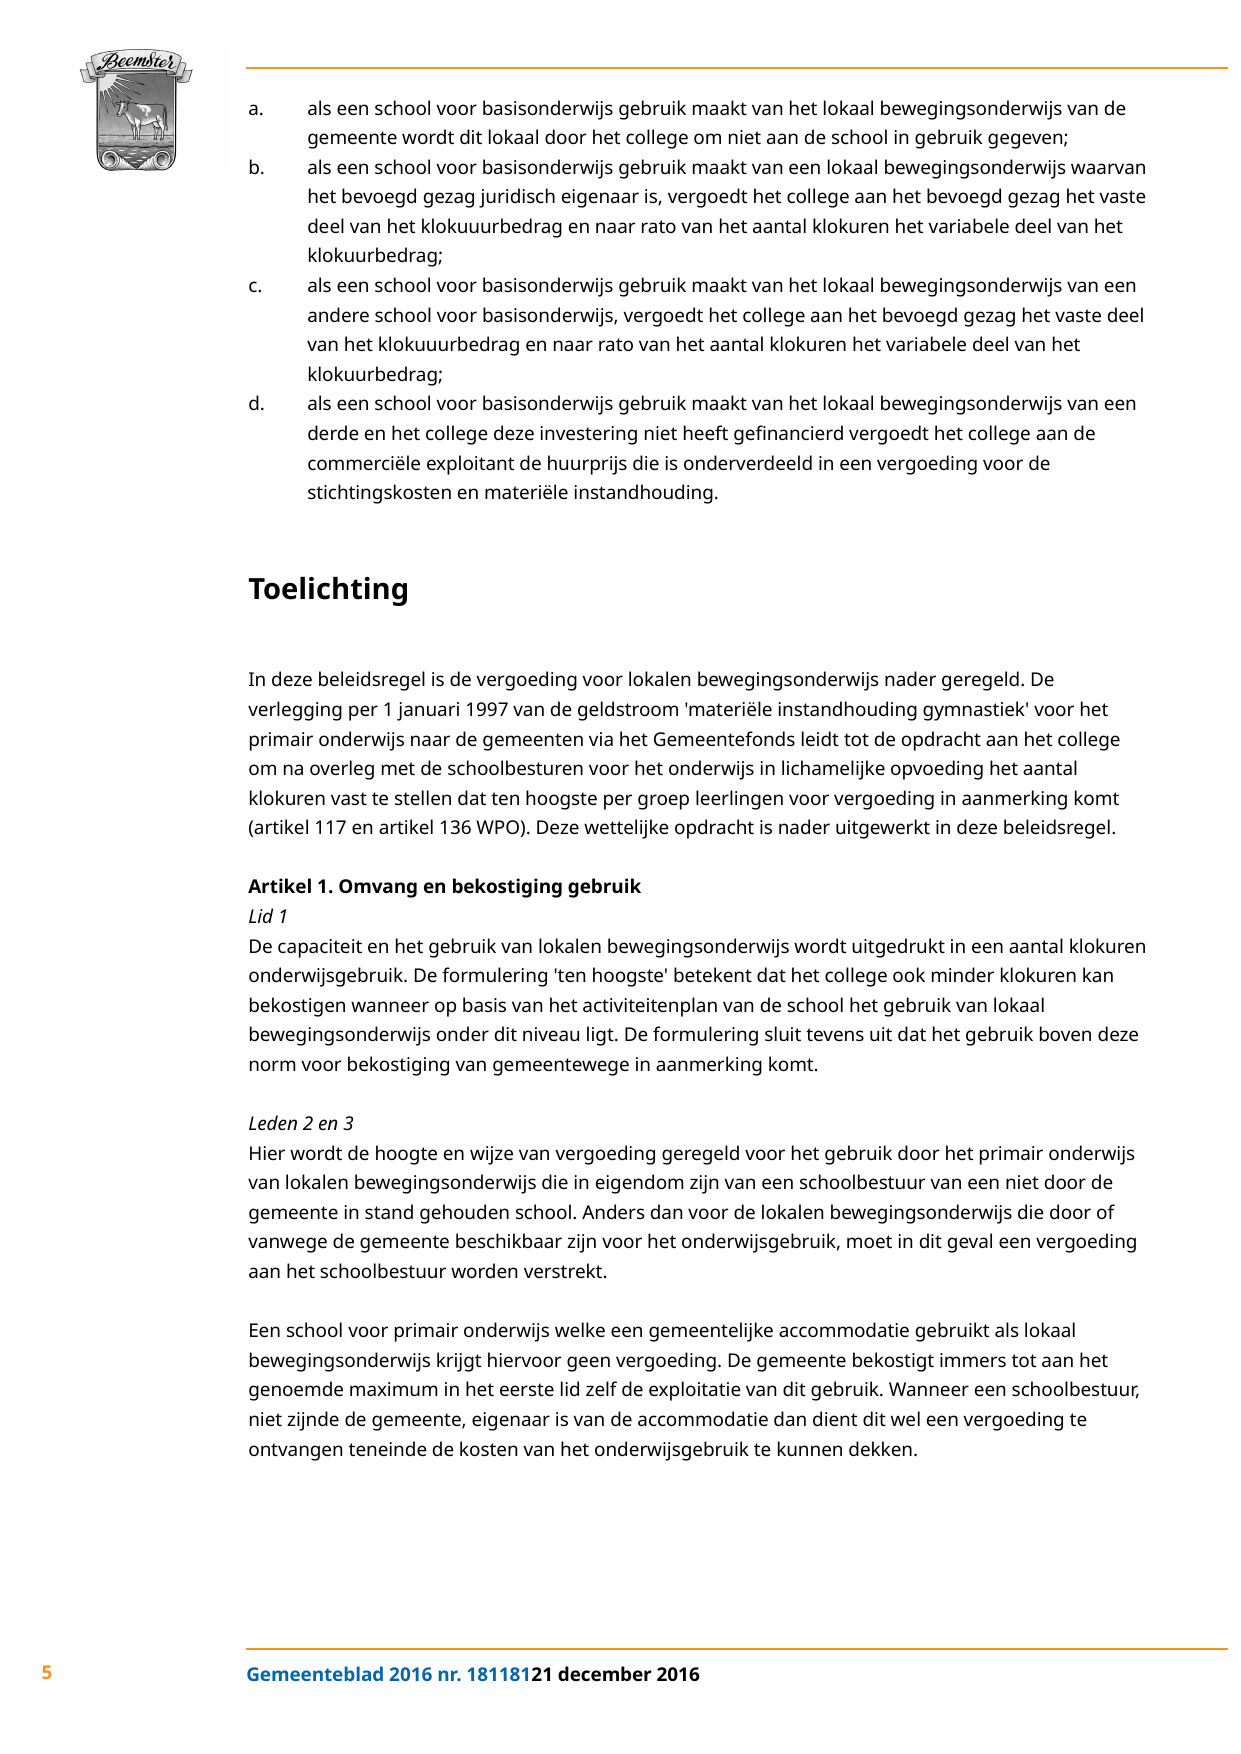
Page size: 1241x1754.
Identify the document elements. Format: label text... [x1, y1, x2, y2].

text In deze beleidsregel is de vergoeding voor lokalen bewegingsonderwijs nader geregeld. De verlegging per 1 januari 1997 van de geldstroom 'materiële instandhouding gymnastiek' voor het primair onderwijs naar de gemeenten via het Gemeentefonds leidt tot de opdracht aan het college om na overleg met de schoolbesturen voor het onderwijs in lichamelijke opvoeding het aantal klokuren vast te stellen dat ten hoogste per groep leerlingen voor vergoeding in aanmerking komt (artikel 117 en artikel 136 WPO). Deze wettelijke opdracht is nader uitgewerkt in deze beleidsregel. [248, 667, 1152, 840]
picture [41, 47, 231, 172]
list als een school voor basisonderwijs gebruik maakt van het lokaal bewegingsonderwijs van de gemeente wordt dit lokaal door het college om niet aan de school in gebruik gegeven; [248, 95, 1152, 150]
text Toelichting [248, 568, 1152, 608]
list als een school voor basisonderwijs gebruik maakt van het lokaal bewegingsonderwijs van een derde en het college deze investering niet heeft gefinancierd vergoedt het college aan de commerciële exploitant de huurprijs die is onderverdeeld in een vergoeding voor de stichtingskosten en materiële instandhouding. [248, 391, 1152, 505]
text Artikel 1. Omvang en bekostiging gebruik [248, 874, 1152, 899]
text De capaciteit en het gebruik van lokalen bewegingsonderwijs wordt uitgedrukt in een aantal klokuren onderwijsgebruik. De formulering 'ten hoogste' betekent dat het college ook minder klokuren kan bekostigen wanneer op basis van het activiteitenplan van de school het gebruik van lokaal bewegingsonderwijs onder dit niveau ligt. De formulering sluit tevens uit dat het gebruik boven deze norm voor bekostiging van gemeentewege in aanmerking komt. [248, 933, 1152, 1077]
text Lid 1 [248, 903, 1152, 929]
text Leden 2 en 3 [248, 1110, 1152, 1136]
text Een school voor primair onderwijs welke een gemeentelijke accommodatie gebruikt als lokaal bewegingsonderwijs krijgt hiervoor geen vergoeding. De gemeente bekostigt immers tot aan het genoemde maximum in het eerste lid zelf de exploitatie van dit gebruik. Wanneer een schoolbestuur, niet zijnde de gemeente, eigenaar is van de accommodatie dan dient dit wel een vergoeding te ontvangen teneinde de kosten van het onderwijsgebruik te kunnen dekken. [248, 1317, 1152, 1461]
list als een school voor basisonderwijs gebruik maakt van het lokaal bewegingsonderwijs van een andere school voor basisonderwijs, vergoedt het college aan het bevoegd gezag het vaste deel van het klokuuurbedrag en naar rato van het aantal klokuren het variabele deel van het klokuurbedrag; [248, 272, 1152, 387]
text Hier wordt de hoogte en wijze van vergoeding geregeld voor het gebruik door het primair onderwijs van lokalen bewegingsonderwijs die in eigendom zijn van een schoolbestuur van een niet door de gemeente in stand gehouden school. Anders dan voor de lokalen bewegingsonderwijs die door of vanwege de gemeente beschikbaar zijn voor het onderwijsgebruik, moet in dit geval een vergoeding aan het schoolbestuur worden verstrekt. [248, 1140, 1152, 1284]
list als een school voor basisonderwijs gebruik maakt van een lokaal bewegingsonderwijs waarvan het bevoegd gezag juridisch eigenaar is, vergoedt het college aan het bevoegd gezag het vaste deel van het klokuuurbedrag en naar rato van het aantal klokuren het variabele deel van het klokuurbedrag; [248, 154, 1152, 268]
